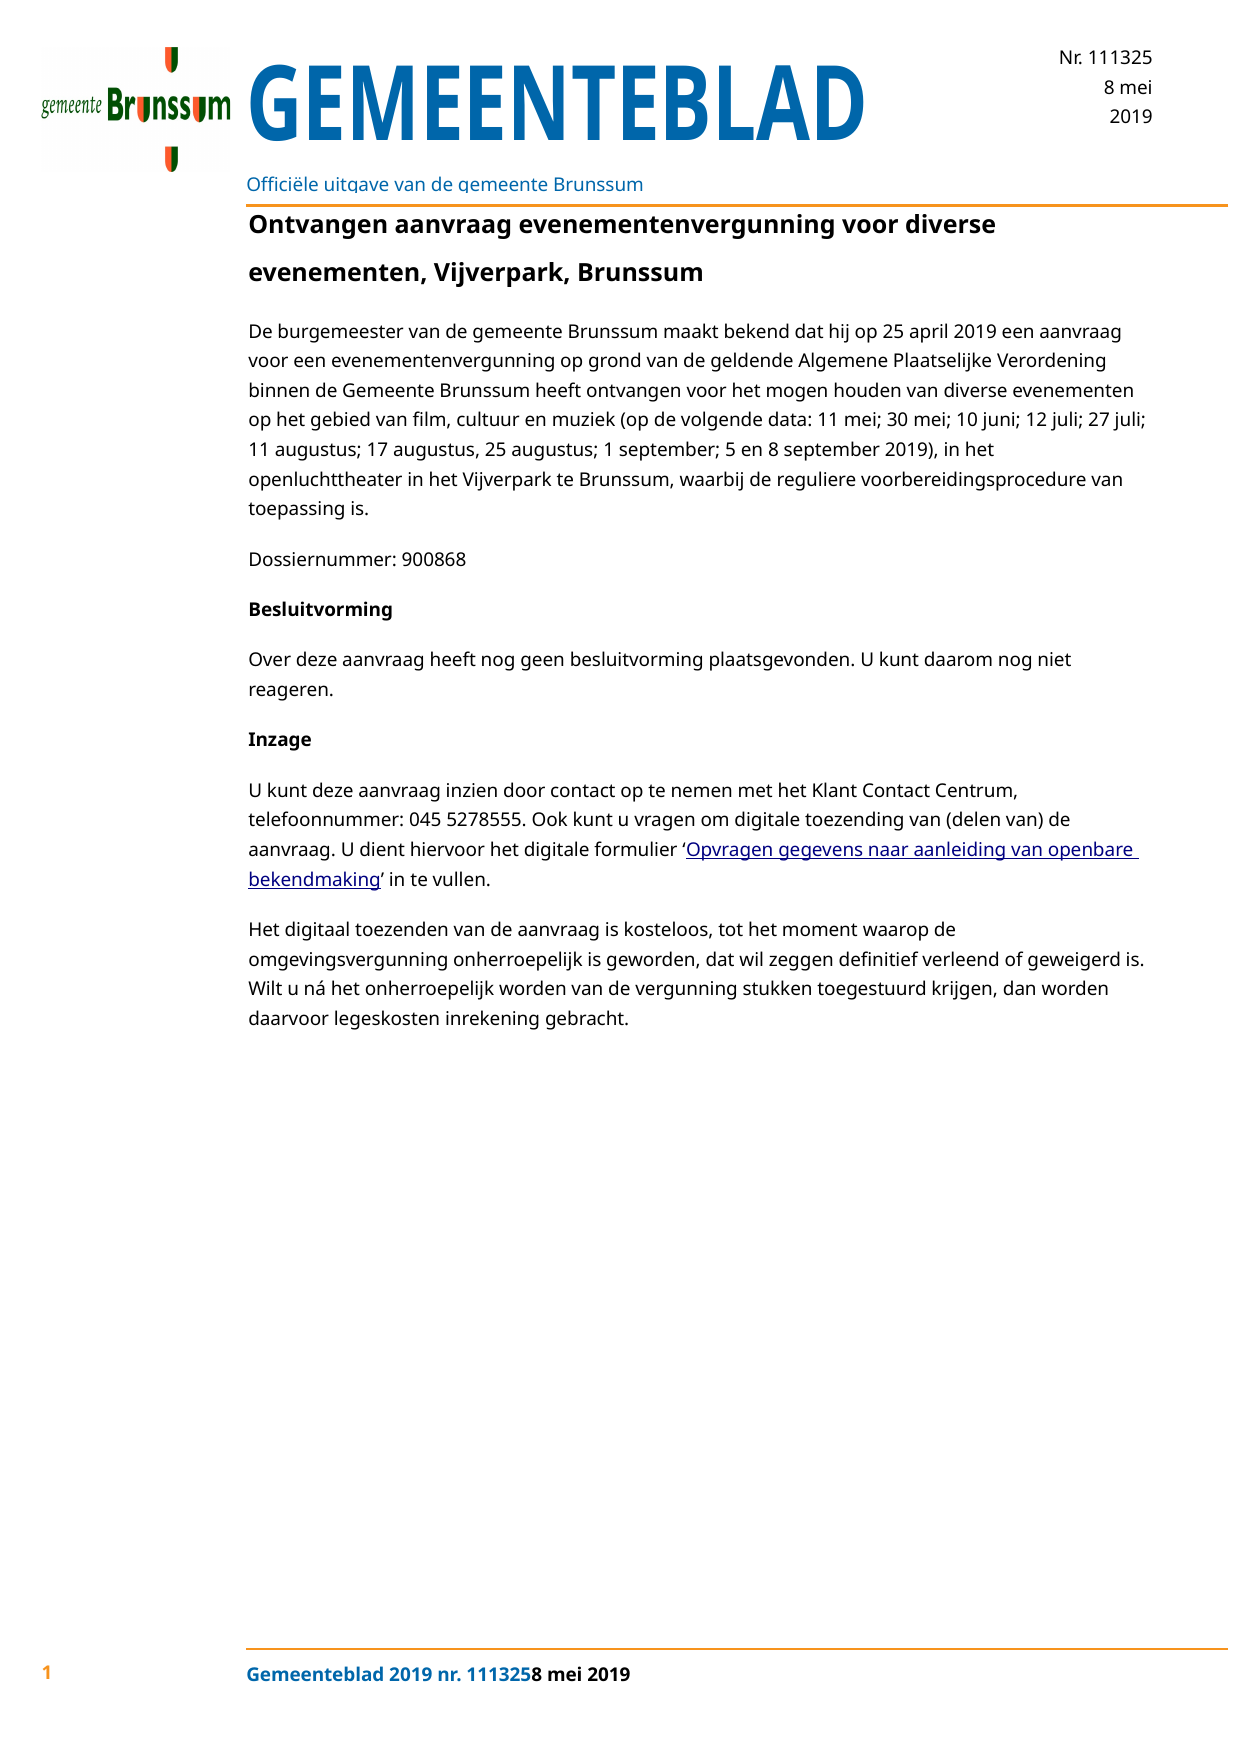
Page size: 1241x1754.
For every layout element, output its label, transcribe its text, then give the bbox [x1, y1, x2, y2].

picture [41, 47, 231, 172]
text Besluitvorming [248, 596, 1152, 622]
text Inzage [248, 727, 1152, 752]
text Over deze aanvraag heeft nog geen besluitvorming plaatsgevonden. U kunt daarom nog niet reageren. [248, 647, 1152, 702]
text Ontvangen aanvraag evenementenvergunning voor diverse evenementen, Vijverpark, Brunssum [248, 207, 1152, 288]
text Dossiernummer: 900868 [248, 546, 1152, 572]
text Het digitaal toezenden van de aanvraag is kosteloos, tot het moment waarop de omgevingsvergunning onherroepelijk is geworden, dat wil zeggen definitief verleend of geweigerd is. Wilt u ná het onherroepelijk worden van de vergunning stukken toegestuurd krijgen, dan worden daarvoor legeskosten inrekening gebracht. [248, 916, 1152, 1031]
text U kunt deze aanvraag inzien door contact op te nemen met het Klant Contact Centrum, telefoonnummer: 045 5278555. Ook kunt u vragen om digitale toezending van (delen van) de aanvraag. U dient hiervoor het digitale formulier ‘Opvragen gegevens naar aanleiding van openbare bekendmaking’ in te vullen. [248, 777, 1152, 892]
text De burgemeester van de gemeente Brunssum maakt bekend dat hij op 25 april 2019 een aanvraag voor een evenementenvergunning op grond van de geldende Algemene Plaatselijke Verordening binnen de Gemeente Brunssum heeft ontvangen voor het mogen houden van diverse evenementen op het gebied van film, cultuur en muziek (op de volgende data: 11 mei; 30 mei; 10 juni; 12 juli; 27 juli; 11 augustus; 17 augustus, 25 augustus; 1 september; 5 en 8 september 2019), in het openluchttheater in het Vijverpark te Brunssum, waarbij de reguliere voorbereidingsprocedure van toepassing is. [248, 318, 1152, 521]
